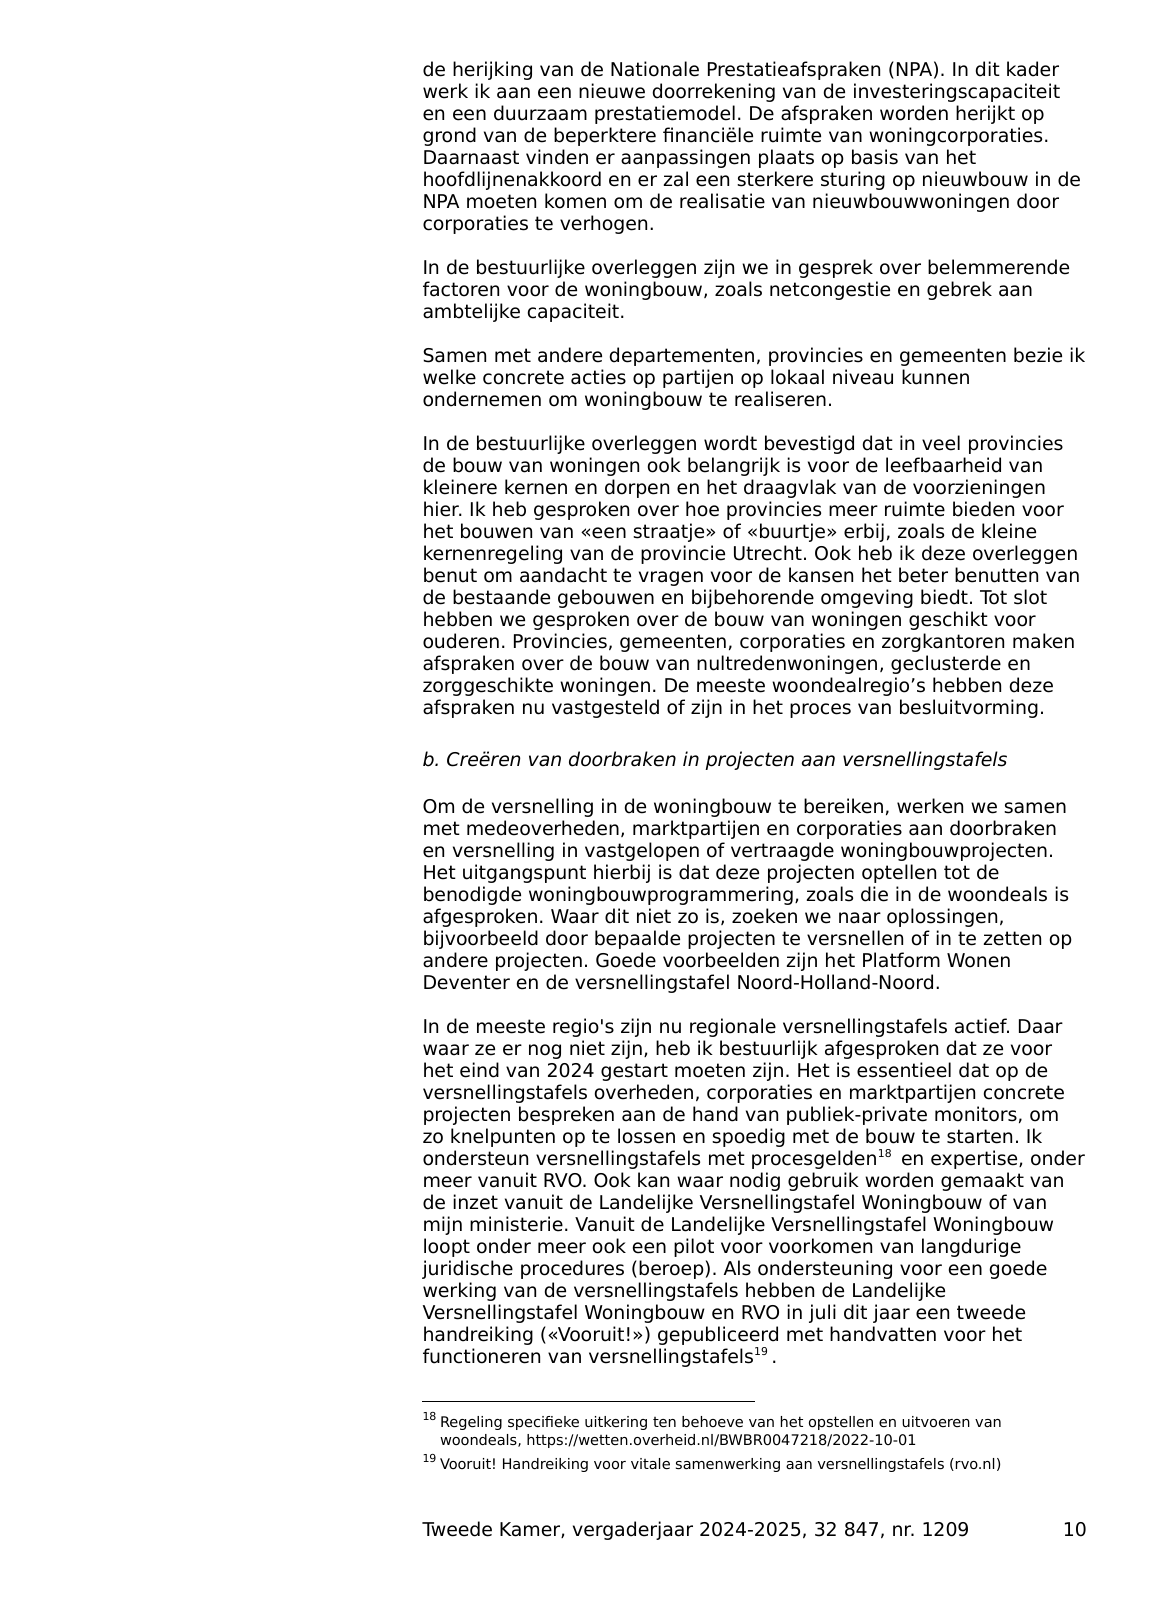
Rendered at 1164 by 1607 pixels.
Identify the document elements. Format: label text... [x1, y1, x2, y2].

text In de meeste regio's zijn nu regionale versnellingstafels actief. Daar waar ze er nog niet zijn, heb ik bestuurlijk afgesproken dat ze voor het eind van 2024 gestart moeten zijn. Het is essentieel dat op de versnellingstafels overheden, corporaties en marktpartijen concrete projecten bespreken aan de hand van publiek-private monitors, om zo knelpunten op te lossen en spoedig met de bouw te starten. Ik ondersteun versnellingstafels met procesgelden en expertise, onder meer vanuit RVO. Ook kan waar nodig gebruik worden gemaakt van de inzet vanuit de Landelijke Versnellingstafel Woningbouw of van mijn ministerie. Vanuit de Landelijke Versnellingstafel Woningbouw loopt onder meer ook een pilot voor voorkomen van langdurige juridische procedures (beroep). Als ondersteuning voor een goede werking van de versnellingstafels hebben de Landelijke Versnellingstafel Woningbouw en RVO in juli dit jaar een tweede handreiking («Vooruit!») gepubliceerd met handvatten voor het functioneren van versnellingstafels. [422, 1016, 1087, 1368]
text Samen met andere departementen, provincies en gemeenten bezie ik welke concrete acties op partijen op lokaal niveau kunnen ondernemen om woningbouw te realiseren. [422, 345, 1087, 411]
text In de bestuurlijke overleggen wordt bevestigd dat in veel provincies de bouw van woningen ook belangrijk is voor de leefbaarheid van kleinere kernen en dorpen en het draagvlak van de voorzieningen hier. Ik heb gesproken over hoe provincies meer ruimte bieden voor het bouwen van «een straatje» of «buurtje» erbij, zoals de kleine kernenregeling van de provincie Utrecht. Ook heb ik deze overleggen benut om aandacht te vragen voor de kansen het beter benutten van de bestaande gebouwen en bijbehorende omgeving biedt. Tot slot hebben we gesproken over de bouw van woningen geschikt voor ouderen. Provincies, gemeenten, corporaties en zorgkantoren maken afspraken over de bouw van nultredenwoningen, geclusterde en zorggeschikte woningen. De meeste woondealregio’s hebben deze afspraken nu vastgesteld of zijn in het proces van besluitvorming. [422, 433, 1087, 719]
text In de bestuurlijke overleggen zijn we in gesprek over belemmerende factoren voor de woningbouw, zoals netcongestie en gebrek aan ambtelijke capaciteit. [422, 257, 1087, 323]
text de herijking van de Nationale Prestatieafspraken (NPA). In dit kader werk ik aan een nieuwe doorrekening van de investeringscapaciteit en een duurzaam prestatiemodel. De afspraken worden herijkt op grond van de beperktere financiële ruimte van woningcorporaties. Daarnaast vinden er aanpassingen plaats op basis van het hoofdlijnenakkoord en er zal een sterkere sturing op nieuwbouw in de NPA moeten komen om de realisatie van nieuwbouwwoningen door corporaties te verhogen. [422, 59, 1087, 235]
text Om de versnelling in de woningbouw te bereiken, werken we samen met medeoverheden, marktpartijen en corporaties aan doorbraken en versnelling in vastgelopen of vertraagde woningbouwprojecten. Het uitgangspunt hierbij is dat deze projecten optellen tot de benodigde woningbouwprogrammering, zoals die in de woondeals is afgesproken. Waar dit niet zo is, zoeken we naar oplossingen, bijvoorbeeld door bepaalde projecten te versnellen of in te zetten op andere projecten. Goede voorbeelden zijn het Platform Wonen Deventer en de versnellingstafel Noord-Holland-Noord. [422, 796, 1087, 994]
text Vooruit! Handreiking voor vitale samenwerking aan versnellingstafels (rvo.nl) [422, 1452, 1087, 1474]
text Regeling specifieke uitkering ten behoeve van het opstellen en uitvoeren van woondeals, https://wetten.overheid.nl/BWBR0047218/2022-10-01 [422, 1410, 1087, 1449]
subtitle b. Creëren van doorbraken in projecten aan versnellingstafels [422, 749, 1087, 771]
